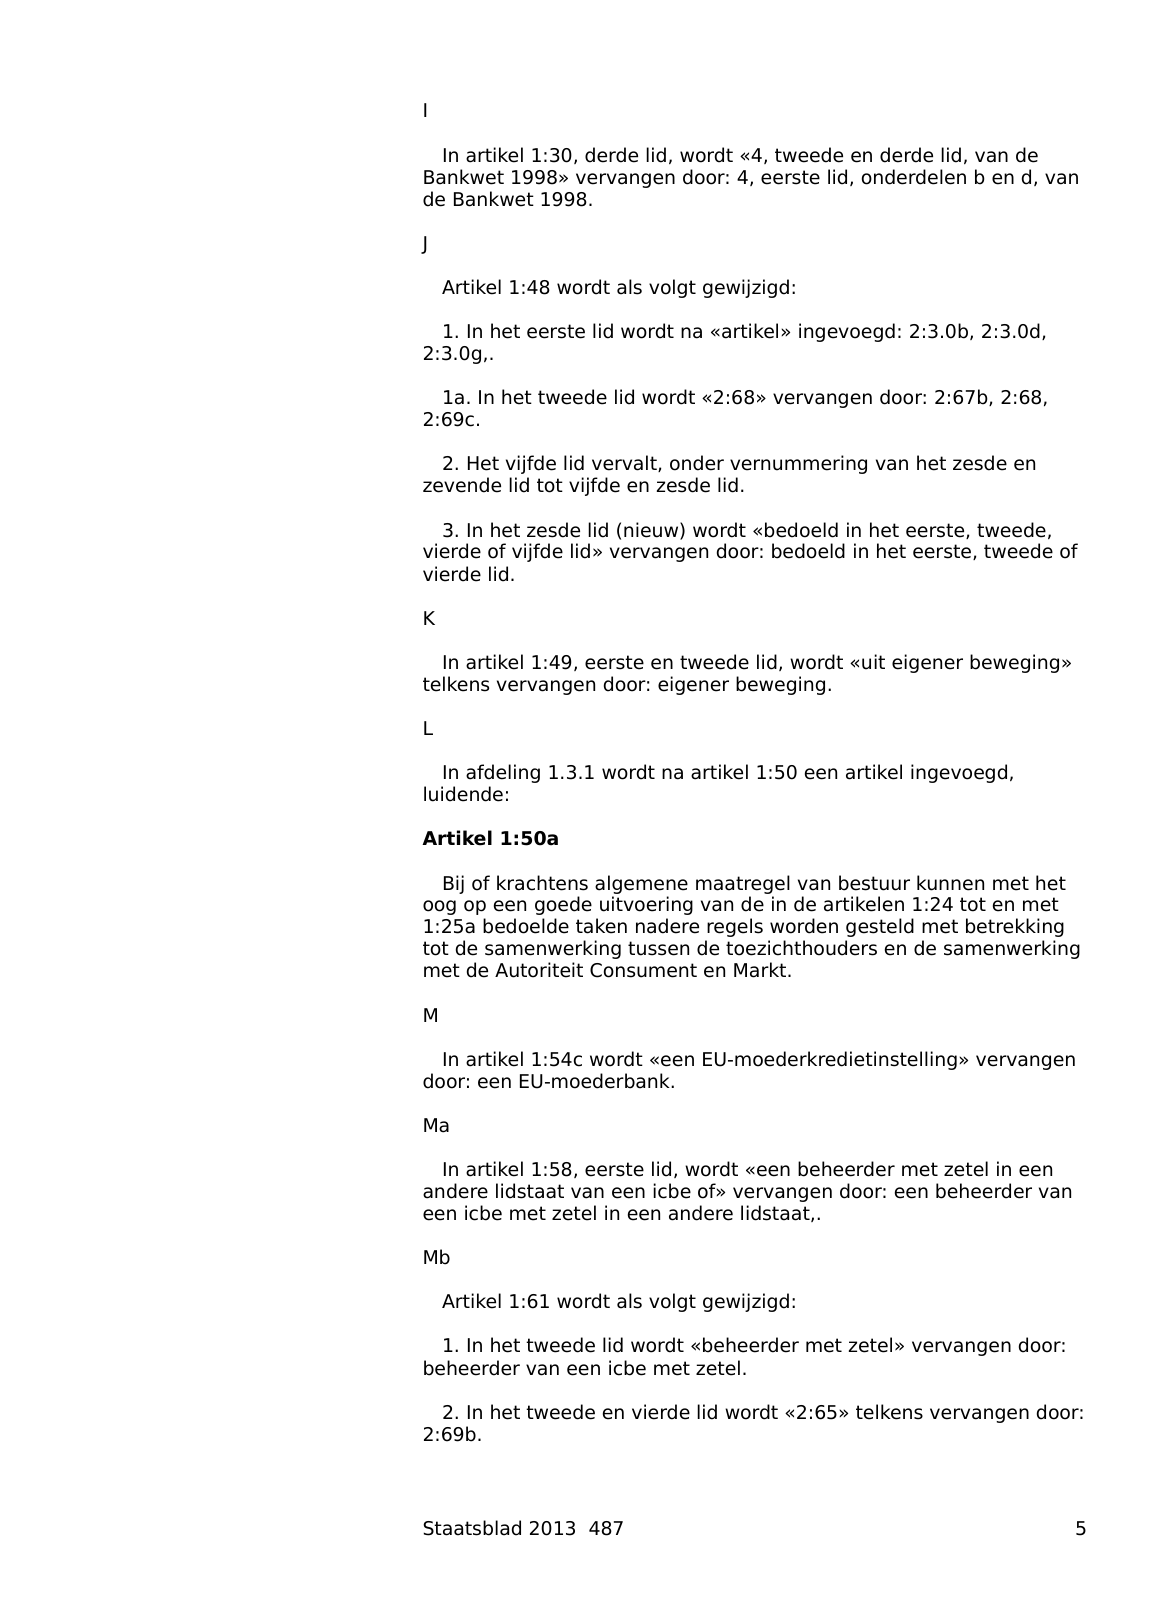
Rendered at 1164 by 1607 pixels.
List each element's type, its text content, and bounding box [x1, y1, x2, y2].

text 2. In het tweede en vierde lid wordt «2:65» telkens vervangen door: 2:69b. [422, 1402, 1087, 1446]
text In artikel 1:49, eerste en tweede lid, wordt «uit eigener beweging» telkens vervangen door: eigener beweging. [422, 652, 1087, 696]
text 1a. In het tweede lid wordt «2:68» vervangen door: 2:67b, 2:68, 2:69c. [422, 387, 1087, 431]
text In artikel 1:54c wordt «een EU-moederkredietinstelling» vervangen door: een EU-moederbank. [422, 1049, 1087, 1093]
text 1. In het tweede lid wordt «beheerder met zetel» vervangen door: beheerder van een icbe met zetel. [422, 1335, 1087, 1379]
text I [422, 100, 1087, 122]
text In artikel 1:30, derde lid, wordt «4, tweede en derde lid, van de Bankwet 1998» vervangen door: 4, eerste lid, onderdelen b en d, van de Bankwet 1998. [422, 144, 1087, 211]
text Ma [422, 1115, 1087, 1137]
text 2. Het vijfde lid vervalt, onder vernummering van het zesde en zevende lid tot vijfde en zesde lid. [422, 453, 1087, 497]
text 1. In het eerste lid wordt na «artikel» ingevoegd: 2:3.0b, 2:3.0d, 2:3.0g,. [422, 321, 1087, 365]
text 3. In het zesde lid (nieuw) wordt «bedoeld in het eerste, tweede, vierde of vijfde lid» vervangen door: bedoeld in het eerste, tweede of vierde lid. [422, 519, 1087, 585]
text K [422, 608, 1087, 629]
text J [422, 233, 1087, 255]
text In afdeling 1.3.1 wordt na artikel 1:50 een artikel ingevoegd, luidende: [422, 762, 1087, 806]
text Bij of krachtens algemene maatregel van bestuur kunnen met het oog op een goede uitvoering van de in de artikelen 1:24 tot en met 1:25a bedoelde taken nadere regels worden gesteld met betrekking tot de samenwerking tussen de toezichthouders en de samenwerking met de Autoriteit Consument en Markt. [422, 872, 1087, 982]
text L [422, 718, 1087, 740]
text Artikel 1:61 wordt als volgt gewijzigd: [422, 1291, 1087, 1313]
text Artikel 1:48 wordt als volgt gewijzigd: [422, 277, 1087, 299]
subtitle Artikel 1:50a [422, 828, 1087, 850]
text Mb [422, 1247, 1087, 1269]
text M [422, 1004, 1087, 1026]
text In artikel 1:58, eerste lid, wordt «een beheerder met zetel in een andere lidstaat van een icbe of» vervangen door: een beheerder van een icbe met zetel in een andere lidstaat,. [422, 1159, 1087, 1225]
